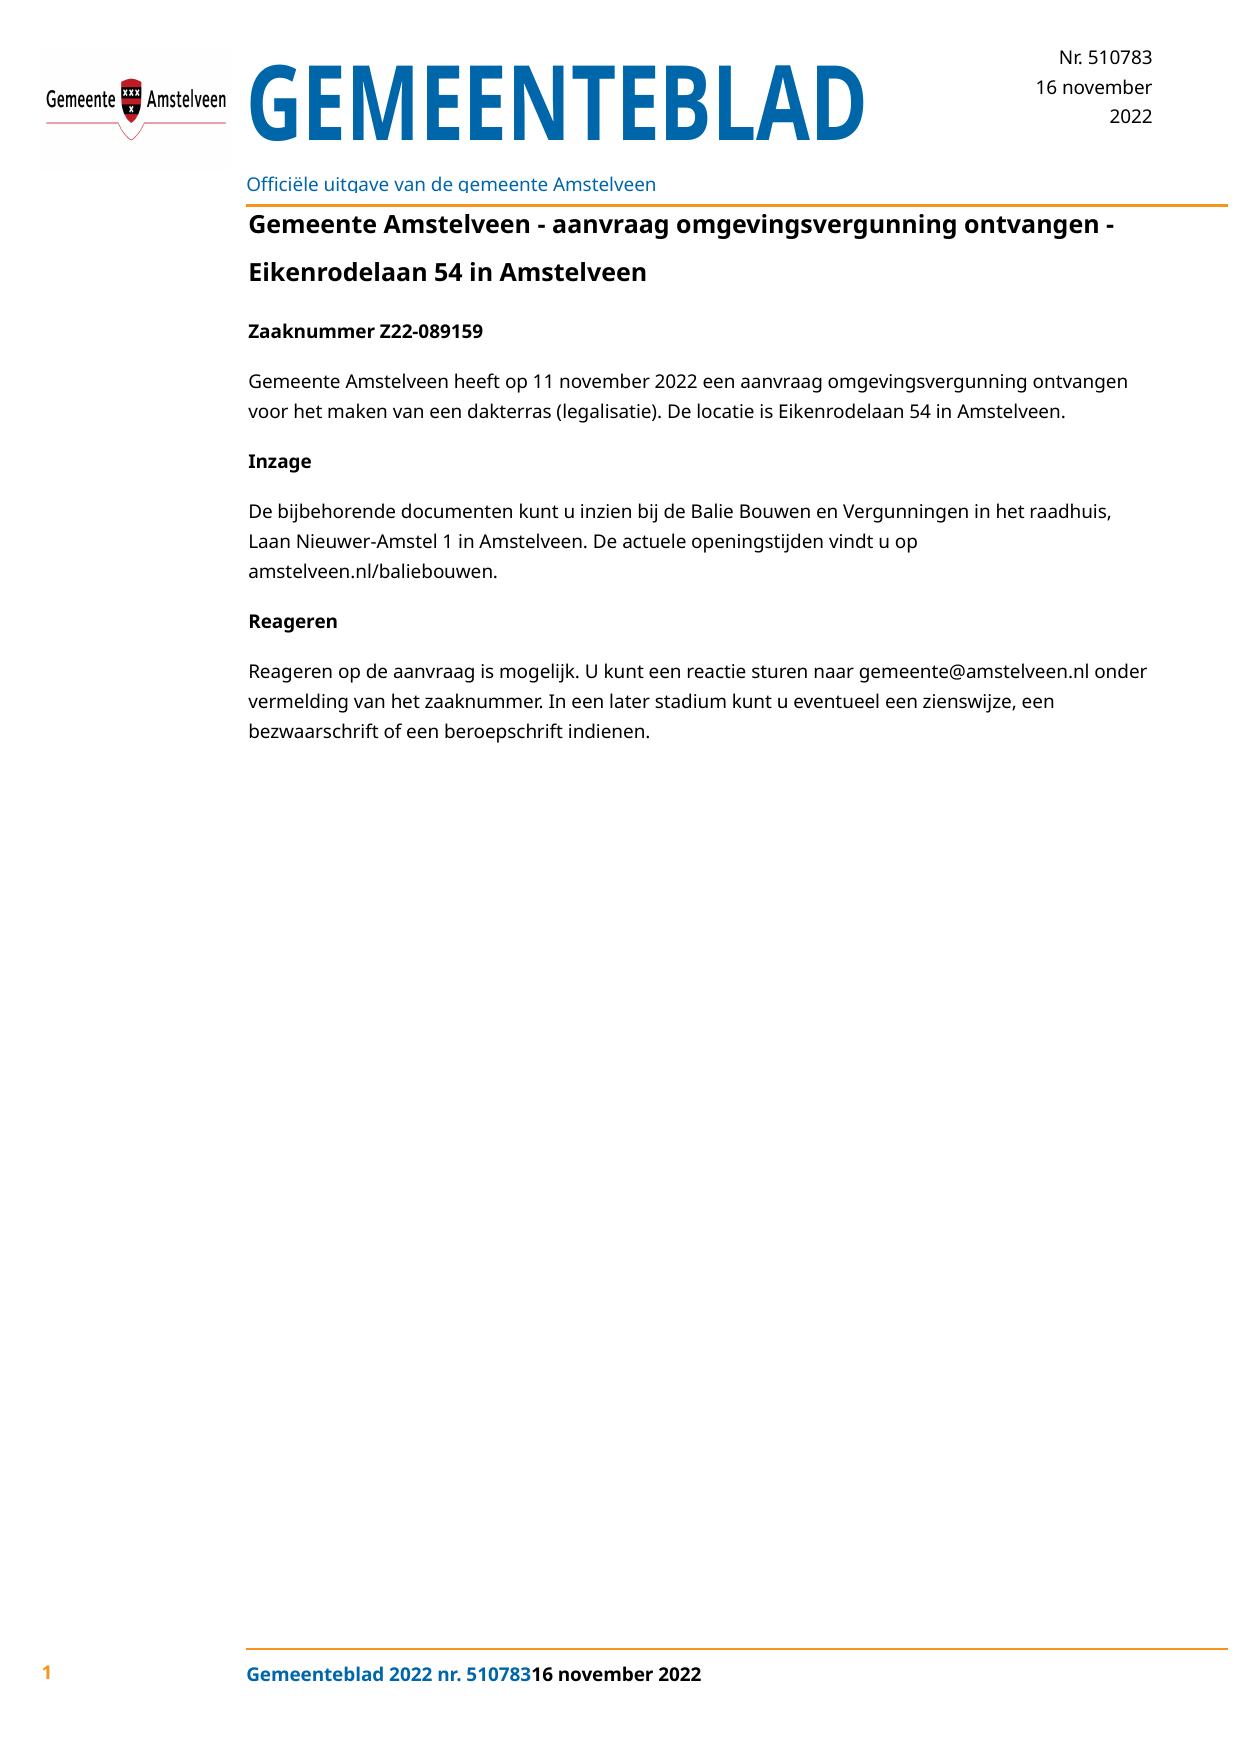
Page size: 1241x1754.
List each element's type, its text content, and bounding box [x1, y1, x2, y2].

picture [41, 47, 231, 172]
text Zaaknummer Z22-089159 [248, 318, 1152, 344]
text Gemeente Amstelveen - aanvraag omgevingsvergunning ontvangen - Eikenrodelaan 54 in Amstelveen [248, 207, 1152, 288]
text Reageren [248, 608, 1152, 634]
text Gemeente Amstelveen heeft op 11 november 2022 een aanvraag omgevingsvergunning ontvangen voor het maken van een dakterras (legalisatie). De locatie is Eikenrodelaan 54 in Amstelveen. [248, 368, 1152, 424]
text De bijbehorende documenten kunt u inzien bij de Balie Bouwen en Vergunningen in het raadhuis, Laan Nieuwer-Amstel 1 in Amstelveen. De actuele openingstijden vindt u op amstelveen.nl/baliebouwen. [248, 499, 1152, 584]
text Reageren op de aanvraag is mogelijk. U kunt een reactie sturen naar gemeente@amstelveen.nl onder vermelding van het zaaknummer. In een later stadium kunt u eventueel een zienswijze, een bezwaarschrift of een beroepschrift indienen. [248, 659, 1152, 744]
text Inzage [248, 448, 1152, 474]
